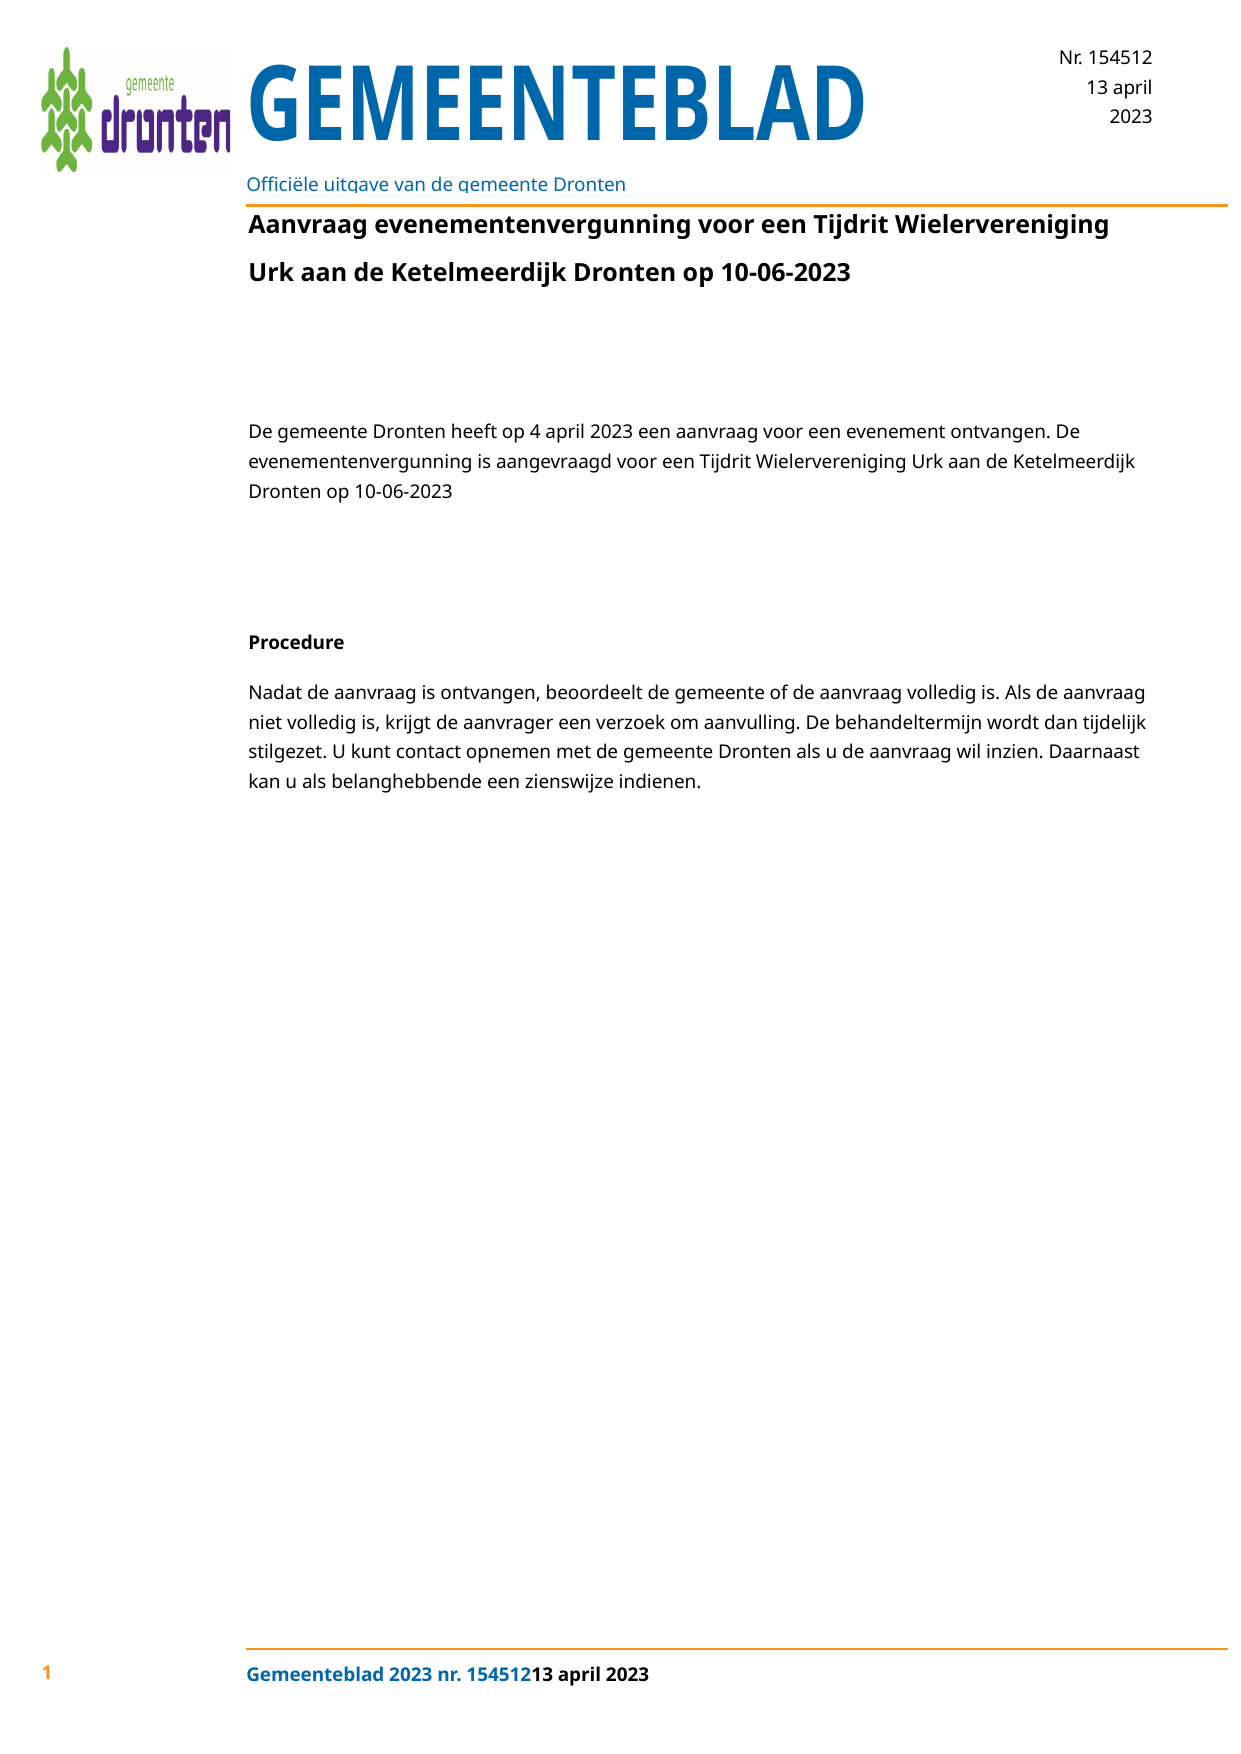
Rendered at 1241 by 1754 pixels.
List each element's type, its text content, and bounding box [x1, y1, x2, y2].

text Aanvraag evenementenvergunning voor een Tijdrit Wielervereniging Urk aan de Ketelmeerdijk Dronten op 10-06-2023 [248, 207, 1152, 288]
text De gemeente Dronten heeft op 4 april 2023 een aanvraag voor een evenement ontvangen. De evenementenvergunning is aangevraagd voor een Tijdrit Wielervereniging Urk aan de Ketelmeerdijk Dronten op 10-06-2023 [248, 419, 1152, 504]
picture [41, 47, 231, 172]
text Nadat de aanvraag is ontvangen, beoordeelt de gemeente of de aanvraag volledig is. Als de aanvraag niet volledig is, krijgt de aanvrager een verzoek om aanvulling. De behandeltermijn wordt dan tijdelijk stilgezet. U kunt contact opnemen met de gemeente Dronten als u de aanvraag wil inzien. Daarnaast kan u als belanghebbende een zienswijze indienen. [248, 679, 1152, 794]
text Procedure [248, 629, 1152, 655]
